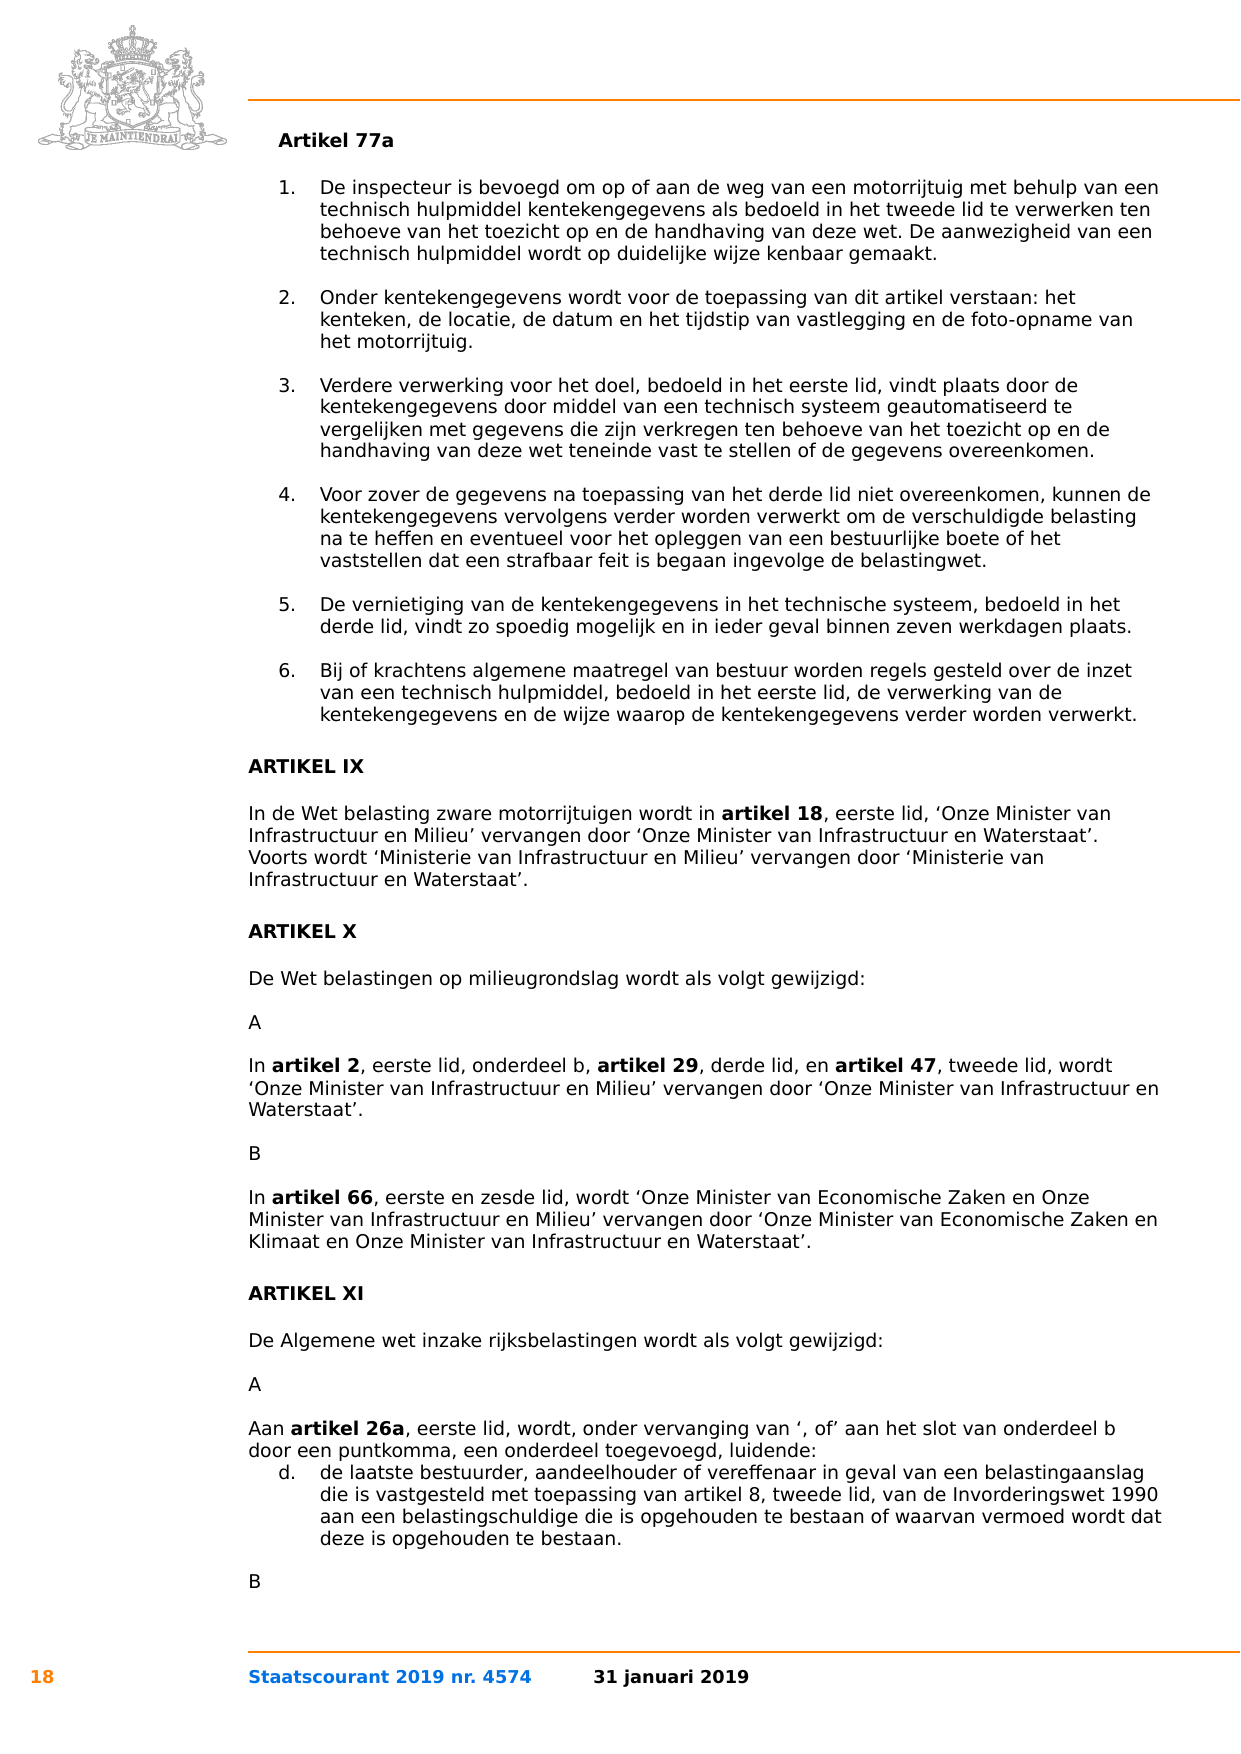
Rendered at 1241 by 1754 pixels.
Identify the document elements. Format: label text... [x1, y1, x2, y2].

text De Wet belastingen op milieugrondslag wordt als volgt gewijzigd: [248, 968, 1163, 990]
text 6. Bij of krachtens algemene maatregel van bestuur worden regels gesteld over de inzet van een technisch hulpmiddel, bedoeld in het eerste lid, de verwerking van de kentekengegevens en de wijze waarop de kentekengegevens verder worden verwerkt. [278, 660, 1163, 726]
text Aan artikel 26a, eerste lid, wordt, onder vervanging van ‘, of’ aan het slot van onderdeel b door een puntkomma, een onderdeel toegevoegd, luidende: [248, 1418, 1163, 1462]
text B [248, 1143, 1163, 1165]
text In de Wet belasting zware motorrijtuigen wordt in artikel 18, eerste lid, ‘Onze Minister van Infrastructuur en Milieu’ vervangen door ‘Onze Minister van Infrastructuur en Waterstaat’. Voorts wordt ‘Ministerie van Infrastructuur en Milieu’ vervangen door ‘Ministerie van Infrastructuur en Waterstaat’. [248, 803, 1163, 891]
text In artikel 66, eerste en zesde lid, wordt ‘Onze Minister van Economische Zaken en Onze Minister van Infrastructuur en Milieu’ vervangen door ‘Onze Minister van Economische Zaken en Klimaat en Onze Minister van Infrastructuur en Waterstaat’. [248, 1187, 1163, 1253]
text 1. De inspecteur is bevoegd om op of aan de weg van een motorrijtuig met behulp van een technisch hulpmiddel kentekengegevens als bedoeld in het tweede lid te verwerken ten behoeve van het toezicht op en de handhaving van deze wet. De aanwezigheid van een technisch hulpmiddel wordt op duidelijke wijze kenbaar gemaakt. [278, 177, 1163, 265]
picture [38, 25, 227, 150]
text De Algemene wet inzake rijksbelastingen wordt als volgt gewijzigd: [248, 1330, 1163, 1352]
text A [248, 1012, 1163, 1033]
subtitle Artikel 77a [278, 130, 1163, 152]
text d. de laatste bestuurder, aandeelhouder of vereffenaar in geval van een belastingaanslag die is vastgesteld met toepassing van artikel 8, tweede lid, van de Invorderingswet 1990 aan een belastingschuldige die is opgehouden te bestaan of waarvan vermoed wordt dat deze is opgehouden te bestaan. [278, 1462, 1163, 1549]
text 2. Onder kentekengegevens wordt voor de toepassing van dit artikel verstaan: het kenteken, de locatie, de datum en het tijdstip van vastlegging en de foto-opname van het motorrijtuig. [278, 287, 1163, 353]
text In artikel 2, eerste lid, onderdeel b, artikel 29, derde lid, en artikel 47, tweede lid, wordt ‘Onze Minister van Infrastructuur en Milieu’ vervangen door ‘Onze Minister van Infrastructuur en Waterstaat’. [248, 1055, 1163, 1121]
text 4. Voor zover de gegevens na toepassing van het derde lid niet overeenkomen, kunnen de kentekengegevens vervolgens verder worden verwerkt om de verschuldigde belasting na te heffen en eventueel voor het opleggen van een bestuurlijke boete of het vaststellen dat een strafbaar feit is begaan ingevolge de belastingwet. [278, 484, 1163, 572]
subtitle ARTIKEL IX [248, 756, 1163, 778]
text 3. Verdere verwerking voor het doel, bedoeld in het eerste lid, vindt plaats door de kentekengegevens door middel van een technisch systeem geautomatiseerd te vergelijken met gegevens die zijn verkregen ten behoeve van het toezicht op en de handhaving van deze wet teneinde vast te stellen of de gegevens overeenkomen. [278, 374, 1163, 462]
subtitle ARTIKEL X [248, 921, 1163, 943]
text A [248, 1374, 1163, 1396]
text 5. De vernietiging van de kentekengegevens in het technische systeem, bedoeld in het derde lid, vindt zo spoedig mogelijk en in ieder geval binnen zeven werkdagen plaats. [278, 594, 1163, 638]
text B [248, 1571, 1163, 1593]
subtitle ARTIKEL XI [248, 1283, 1163, 1305]
